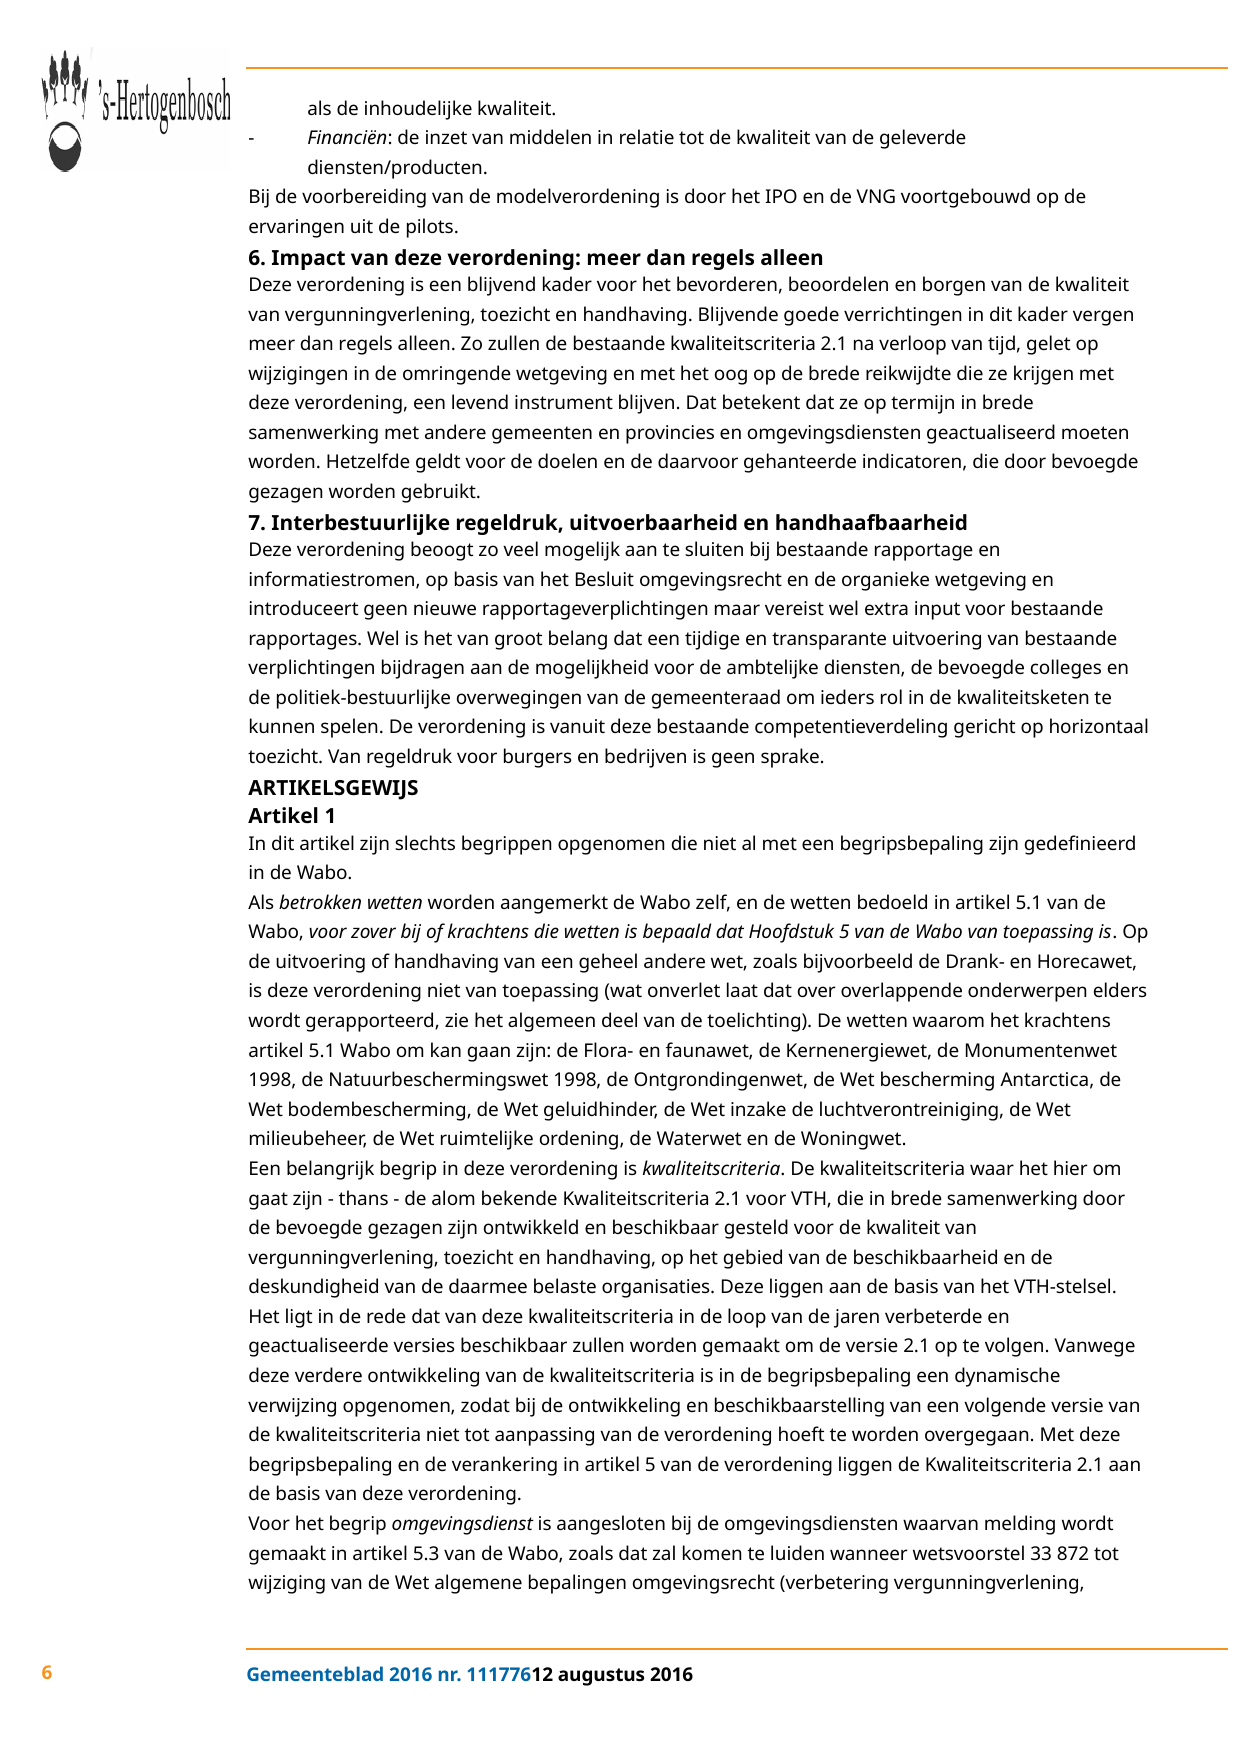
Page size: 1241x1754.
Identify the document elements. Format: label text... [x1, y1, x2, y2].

text Deze verordening is een blijvend kader voor het bevorderen, beoordelen en borgen van de kwaliteit van vergunningverlening, toezicht en handhaving. Blijvende goede verrichtingen in dit kader vergen meer dan regels alleen. Zo zullen de bestaande kwaliteitscriteria 2.1 na verloop van tijd, gelet op wijzigingen in de omringende wetgeving en met het oog op de brede reikwijdte die ze krijgen met deze verordening, een levend instrument blijven. Dat betekent dat ze op termijn in brede samenwerking met andere gemeenten en provincies en omgevingsdiensten geactualiseerd moeten worden. Hetzelfde geldt voor de doelen en de daarvoor gehanteerde indicatoren, die door bevoegde gezagen worden gebruikt. [248, 271, 1152, 504]
text 7. Interbestuurlijke regeldruk, uitvoerbaarheid en handhaafbaarheid [248, 508, 1152, 536]
list Financiën: de inzet van middelen in relatie tot de kwaliteit van de geleverde diensten/producten. [248, 124, 1152, 180]
text Artikel 1 [248, 801, 1152, 830]
text Bij de voorbereiding van de modelverordening is door het IPO en de VNG voortgebouwd op de ervaringen uit de pilots. [248, 183, 1152, 239]
text Deze verordening beoogt zo veel mogelijk aan te sluiten bij bestaande rapportage en informatiestromen, op basis van het Besluit omgevingsrecht en de organieke wetgeving en introduceert geen nieuwe rapportageverplichtingen maar vereist wel extra input voor bestaande rapportages. Wel is het van groot belang dat een tijdige en transparante uitvoering van bestaande verplichtingen bijdragen aan de mogelijkheid voor de ambtelijke diensten, de bevoegde colleges en de politiek-bestuurlijke overwegingen van de gemeenteraad om ieders rol in de kwaliteitsketen te kunnen spelen. De verordening is vanuit deze bestaande competentieverdeling gericht op horizontaal toezicht. Van regeldruk voor burgers en bedrijven is geen sprake. [248, 536, 1152, 769]
text Als betrokken wetten worden aangemerkt de Wabo zelf, en de wetten bedoeld in artikel 5.1 van de Wabo, voor zover bij of krachtens die wetten is bepaald dat Hoofdstuk 5 van de Wabo van toepassing is. Op de uitvoering of handhaving van een geheel andere wet, zoals bijvoorbeeld de Drank- en Horecawet, is deze verordening niet van toepassing (wat onverlet laat dat over overlappende onderwerpen elders wordt gerapporteerd, zie het algemeen deel van de toelichting). De wetten waarom het krachtens artikel 5.1 Wabo om kan gaan zijn: de Flora- en faunawet, de Kernenergiewet, de Monumentenwet 1998, de Natuurbeschermingswet 1998, de Ontgrondingenwet, de Wet bescherming Antarctica, de Wet bodembescherming, de Wet geluidhinder, de Wet inzake de luchtverontreiniging, de Wet milieubeheer, de Wet ruimtelijke ordening, de Waterwet en de Woningwet. [248, 889, 1152, 1151]
text 6. Impact van deze verordening: meer dan regels alleen [248, 243, 1152, 271]
text ARTIKELSGEWIJS [248, 773, 1152, 801]
text In dit artikel zijn slechts begrippen opgenomen die niet al met een begripsbepaling zijn gedefinieerd in de Wabo. [248, 830, 1152, 885]
picture [41, 47, 231, 172]
text Voor het begrip omgevingsdienst is aangesloten bij de omgevingsdiensten waarvan melding wordt gemaakt in artikel 5.3 van de Wabo, zoals dat zal komen te luiden wanneer wetsvoorstel 33 872 tot wijziging van de Wet algemene bepalingen omgevingsrecht (verbetering vergunningverlening, [248, 1510, 1152, 1595]
list als de inhoudelijke kwaliteit. [248, 95, 1152, 121]
text Een belangrijk begrip in deze verordening is kwaliteitscriteria. De kwaliteitscriteria waar het hier om gaat zijn - thans - de alom bekende Kwaliteitscriteria 2.1 voor VTH, die in brede samenwerking door de bevoegde gezagen zijn ontwikkeld en beschikbaar gesteld voor de kwaliteit van vergunningverlening, toezicht en handhaving, op het gebied van de beschikbaarheid en de deskundigheid van de daarmee belaste organisaties. Deze liggen aan de basis van het VTH-stelsel. Het ligt in de rede dat van deze kwaliteitscriteria in de loop van de jaren verbeterde en geactualiseerde versies beschikbaar zullen worden gemaakt om de versie 2.1 op te volgen. Vanwege deze verdere ontwikkeling van de kwaliteitscriteria is in de begripsbepaling een dynamische verwijzing opgenomen, zodat bij de ontwikkeling en beschikbaarstelling van een volgende versie van de kwaliteitscriteria niet tot aanpassing van de verordening hoeft te worden overgegaan. Met deze begripsbepaling en de verankering in artikel 5 van de verordening liggen de Kwaliteitscriteria 2.1 aan de basis van deze verordening. [248, 1155, 1152, 1506]
